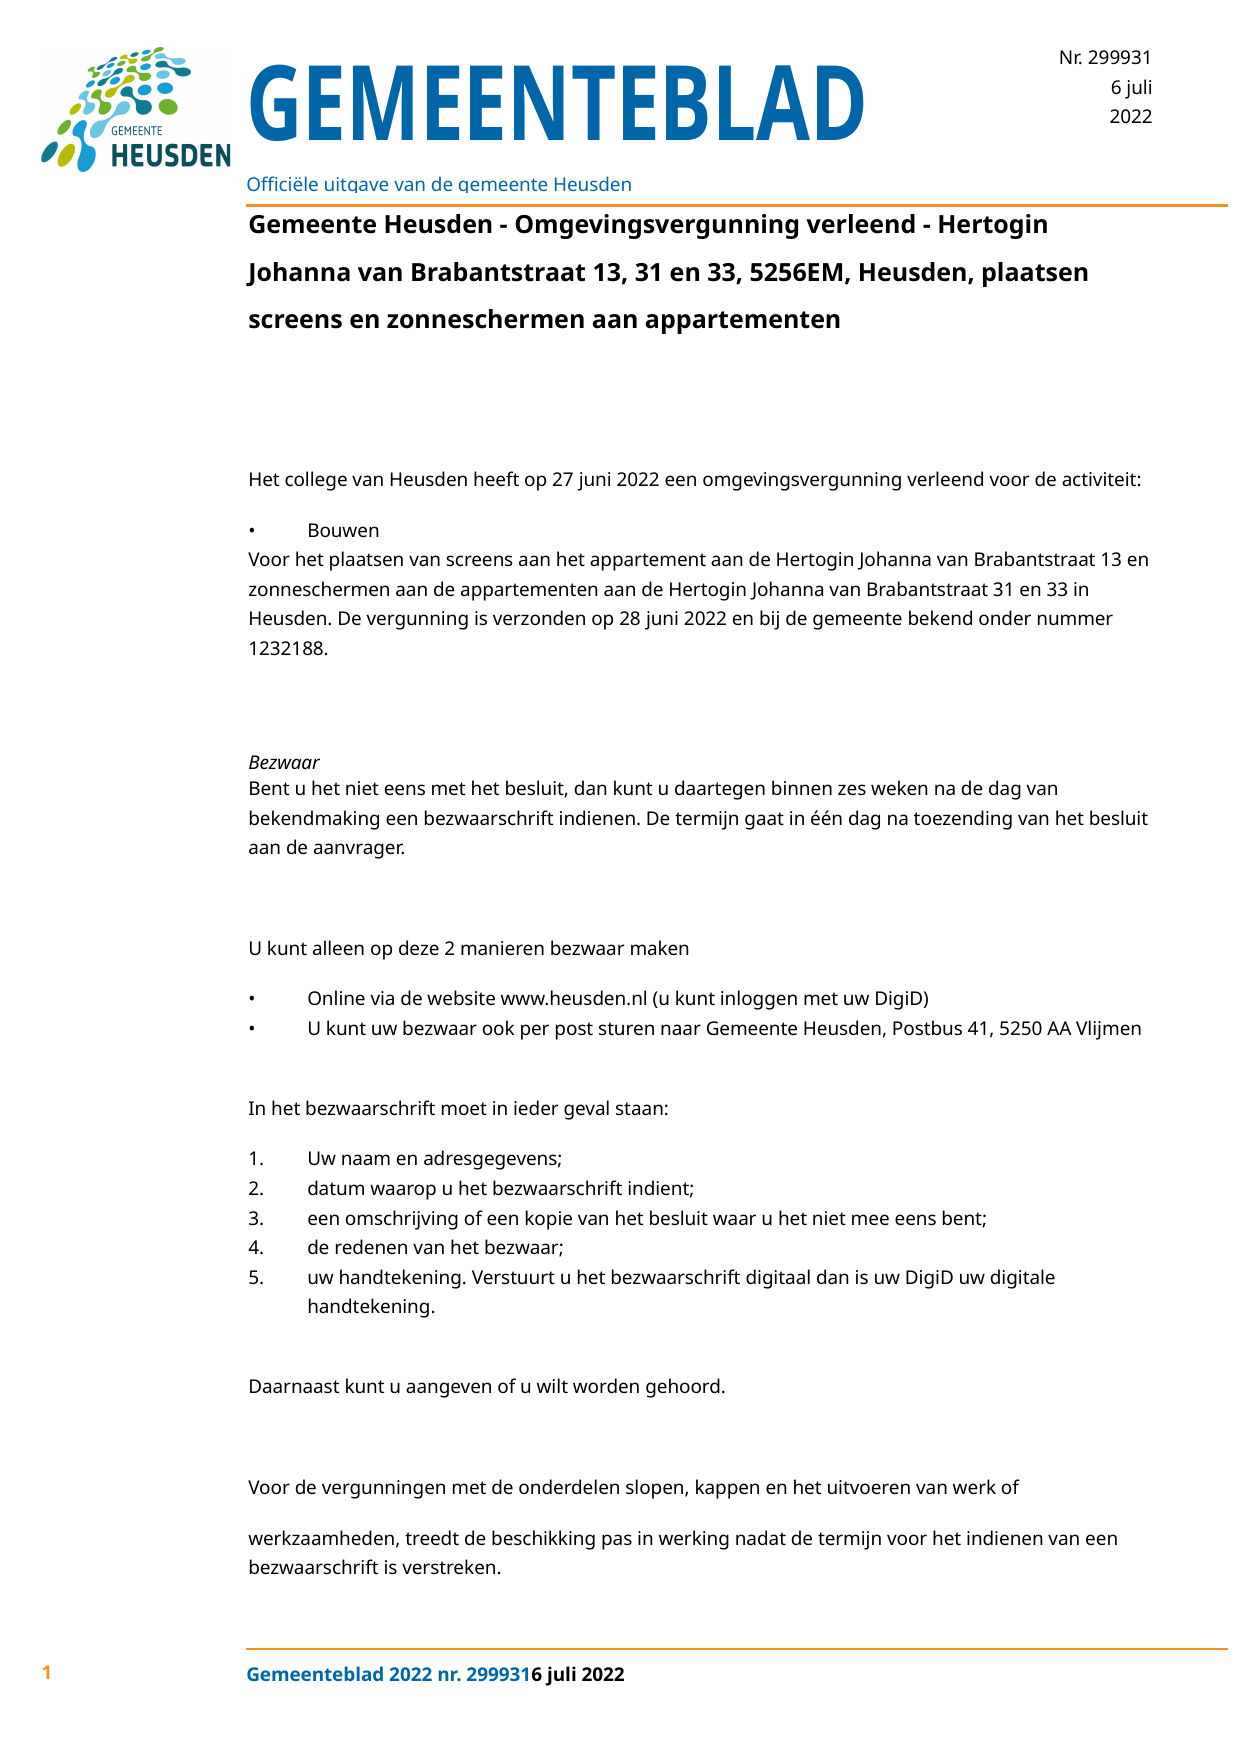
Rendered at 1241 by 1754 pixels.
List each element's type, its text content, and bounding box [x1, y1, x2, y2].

list uw handtekening. Verstuurt u het bezwaarschrift digitaal dan is uw DigiD uw digitale handtekening. [248, 1264, 1152, 1319]
list Online via de website www.heusden.nl (u kunt inloggen met uw DigiD) [248, 986, 1152, 1011]
text Bent u het niet eens met het besluit, dan kunt u daartegen binnen zes weken na de dag van bekendmaking een bezwaarschrift indienen. De termijn gaat in één dag na toezending van het besluit aan de aanvrager. [248, 775, 1152, 860]
text U kunt alleen op deze 2 manieren bezwaar maken [248, 935, 1152, 961]
text Daarnaast kunt u aangeven of u wilt worden gehoord. [248, 1373, 1152, 1399]
text werkzaamheden, treedt de beschikking pas in werking nadat de termijn voor het indienen van een bezwaarschrift is verstreken. [248, 1525, 1152, 1580]
list een omschrijving of een kopie van het besluit waar u het niet mee eens bent; [248, 1205, 1152, 1231]
list Uw naam en adresgegevens; [248, 1146, 1152, 1171]
list U kunt uw bezwaar ook per post sturen naar Gemeente Heusden, Postbus 41, 5250 AA Vlijmen [248, 1015, 1152, 1041]
text Bezwaar [248, 749, 1152, 775]
text Voor het plaatsen van screens aan het appartement aan de Hertogin Johanna van Brabantstraat 13 en zonneschermen aan de appartementen aan de Hertogin Johanna van Brabantstraat 31 en 33 in Heusden. De vergunning is verzonden op 28 juni 2022 en bij de gemeente bekend onder nummer 1232188. [248, 546, 1152, 661]
text Voor de vergunningen met de onderdelen slopen, kappen en het uitvoeren van werk of [248, 1474, 1152, 1500]
list de redenen van het bezwaar; [248, 1234, 1152, 1260]
text Het college van Heusden heeft op 27 juni 2022 een omgevingsvergunning verleend voor de activiteit: [248, 466, 1152, 492]
text In het bezwaarschrift moet in ieder geval staan: [248, 1095, 1152, 1121]
list Bouwen [248, 517, 1152, 542]
text Gemeente Heusden - Omgevingsvergunning verleend - Hertogin Johanna van Brabantstraat 13, 31 en 33, 5256EM, Heusden, plaatsen screens en zonneschermen aan appartementen [248, 207, 1152, 336]
picture [41, 47, 231, 172]
list datum waarop u het bezwaarschrift indient; [248, 1175, 1152, 1201]
